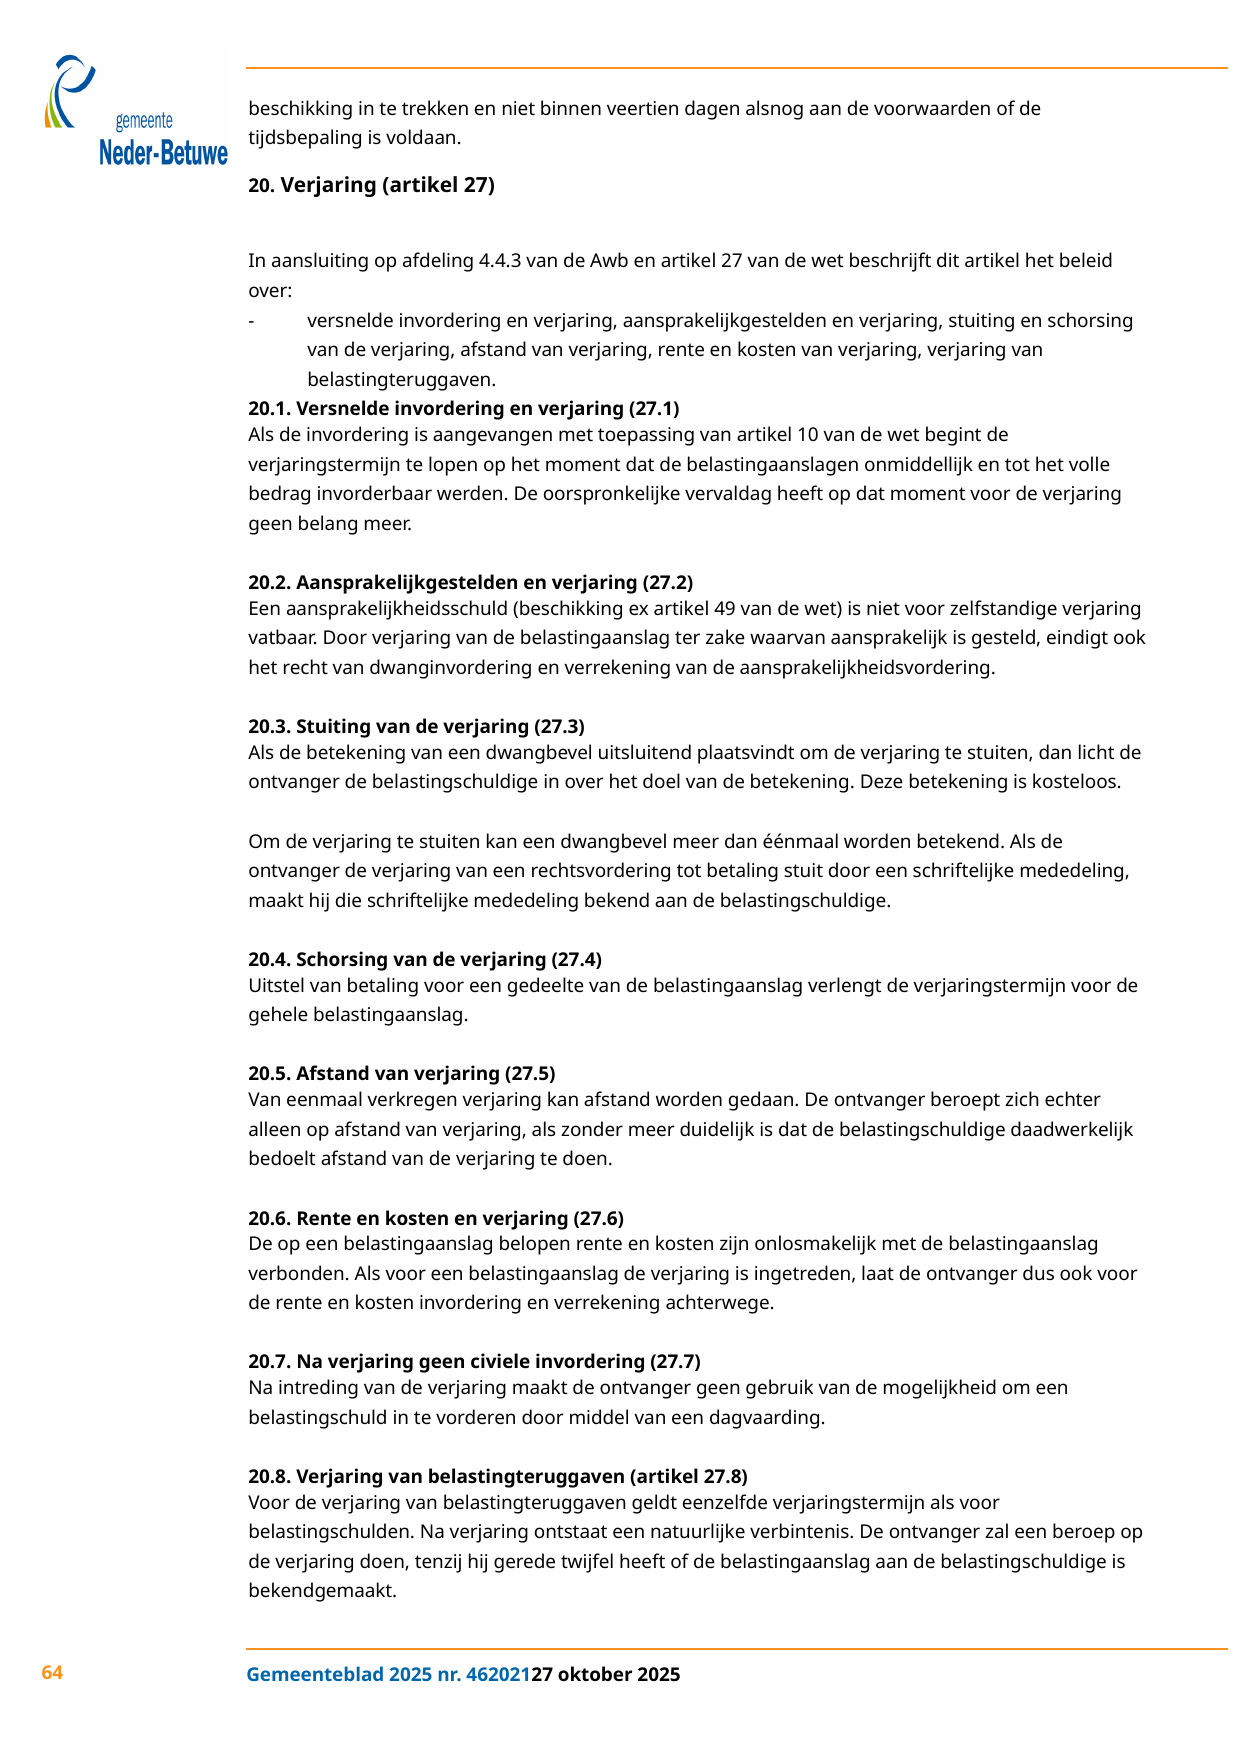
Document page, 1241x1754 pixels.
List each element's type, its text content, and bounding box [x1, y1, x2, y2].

text 20. Verjaring (artikel 27) [248, 170, 1152, 198]
text Als de invordering is aangevangen met toepassing van artikel 10 van de wet begint de verjaringstermijn te lopen op het moment dat de belastingaanslagen onmiddellijk en tot het volle bedrag invorderbaar werden. De oorspronkelijke vervaldag heeft op dat moment voor de verjaring geen belang meer. [248, 421, 1152, 536]
text 20.8. Verjaring van belastingteruggaven (artikel 27.8) [248, 1463, 1152, 1489]
text 20.4. Schorsing van de verjaring (27.4) [248, 946, 1152, 972]
text 20.7. Na verjaring geen civiele invordering (27.7) [248, 1349, 1152, 1374]
text 20.1. Versnelde invordering en verjaring (27.1) [248, 396, 1152, 421]
text Voor de verjaring van belastingteruggaven geldt eenzelfde verjaringstermijn als voor belastingschulden. Na verjaring ontstaat een natuurlijke verbintenis. De ontvanger zal een beroep op de verjaring doen, tenzij hij gerede twijfel heeft of de belastingaanslag aan de belastingschuldige is bekendgemaakt. [248, 1489, 1152, 1603]
text Van eenmaal verkregen verjaring kan afstand worden gedaan. De ontvanger beroept zich echter alleen op afstand van verjaring, als zonder meer duidelijk is dat de belastingschuldige daadwerkelijk bedoelt afstand van de verjaring te doen. [248, 1086, 1152, 1171]
text 20.5. Afstand van verjaring (27.5) [248, 1061, 1152, 1086]
text 20.2. Aansprakelijkgestelden en verjaring (27.2) [248, 569, 1152, 595]
text Na intreding van de verjaring maakt de ontvanger geen gebruik van de mogelijkheid om een belastingschuld in te vorderen door middel van een dagvaarding. [248, 1374, 1152, 1430]
text Een aansprakelijkheidsschuld (beschikking ex artikel 49 van de wet) is niet voor zelfstandige verjaring vatbaar. Door verjaring van de belastingaanslag ter zake waarvan aansprakelijk is gesteld, eindigt ook het recht van dwanginvordering en verrekening van de aansprakelijkheidsvordering. [248, 595, 1152, 680]
text Om de verjaring te stuiten kan een dwangbevel meer dan éénmaal worden betekend. Als de ontvanger de verjaring van een rechtsvordering tot betaling stuit door een schriftelijke mededeling, maakt hij die schriftelijke mededeling bekend aan de belastingschuldige. [248, 828, 1152, 913]
text Als de betekening van een dwangbevel uitsluitend plaatsvindt om de verjaring te stuiten, dan licht de ontvanger de belastingschuldige in over het doel van de betekening. Deze betekening is kosteloos. [248, 739, 1152, 794]
list versnelde invordering en verjaring, aansprakelijkgestelden en verjaring, stuiting en schorsing van de verjaring, afstand van verjaring, rente en kosten van verjaring, verjaring van belastingteruggaven. [248, 307, 1152, 392]
text beschikking in te trekken en niet binnen veertien dagen alsnog aan de voorwaarden of de tijdsbepaling is voldaan. [248, 95, 1152, 150]
picture [41, 47, 231, 172]
text De op een belastingaanslag belopen rente en kosten zijn onlosmakelijk met de belastingaanslag verbonden. Als voor een belastingaanslag de verjaring is ingetreden, laat de ontvanger dus ook voor de rente en kosten invordering en verrekening achterwege. [248, 1230, 1152, 1315]
text 20.6. Rente en kosten en verjaring (27.6) [248, 1205, 1152, 1230]
text In aansluiting op afdeling 4.4.3 van de Awb en artikel 27 van de wet beschrijft dit artikel het beleid over: [248, 248, 1152, 303]
text Uitstel van betaling voor een gedeelte van de belastingaanslag verlengt de verjaringstermijn voor de gehele belastingaanslag. [248, 972, 1152, 1027]
text 20.3. Stuiting van de verjaring (27.3) [248, 713, 1152, 739]
